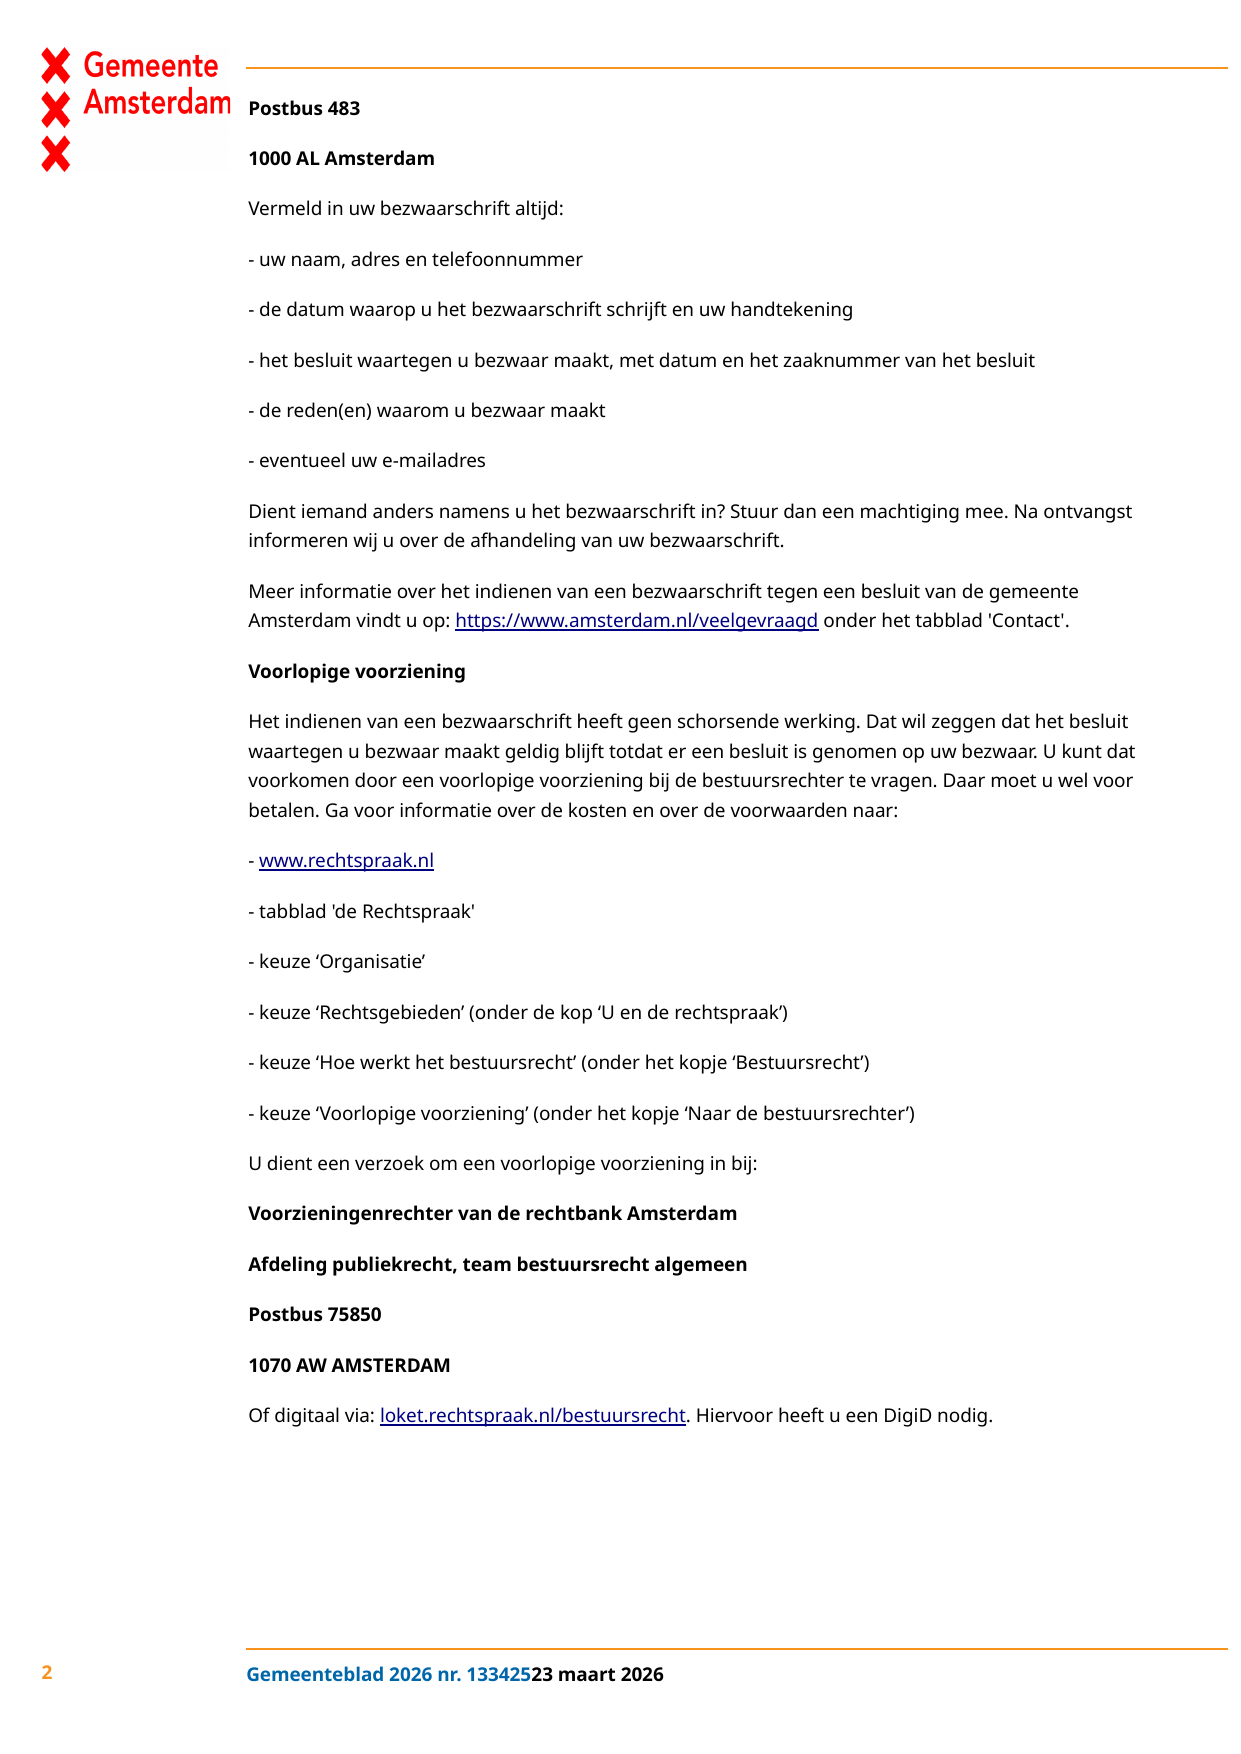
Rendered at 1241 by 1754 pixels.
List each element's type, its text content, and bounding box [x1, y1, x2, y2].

text 1070 AW AMSTERDAM [248, 1352, 1152, 1378]
text - het besluit waartegen u bezwaar maakt, met datum en het zaaknummer van het besluit [248, 347, 1152, 373]
text - eventueel uw e-mailadres [248, 448, 1152, 473]
text - keuze ‘Hoe werkt het bestuursrecht’ (onder het kopje ‘Bestuursrecht’) [248, 1049, 1152, 1075]
text Afdeling publiekrecht, team bestuursrecht algemeen [248, 1251, 1152, 1277]
text Postbus 483 [248, 95, 1152, 121]
text U dient een verzoek om een voorlopige voorziening in bij: [248, 1150, 1152, 1176]
text Vermeld in uw bezwaarschrift altijd: [248, 196, 1152, 221]
text Voorzieningenrechter van de rechtbank Amsterdam [248, 1201, 1152, 1226]
text - uw naam, adres en telefoonnummer [248, 246, 1152, 272]
text Meer informatie over het indienen van een bezwaarschrift tegen een besluit van de gemeente Amsterdam vindt u op: https://www.amsterdam.nl/veelgevraagd onder het tabblad 'Contact'. [248, 578, 1152, 633]
text Of digitaal via: loket.rechtspraak.nl/bestuursrecht. Hiervoor heeft u een DigiD nodig. [248, 1402, 1152, 1428]
text - keuze ‘Voorlopige voorziening’ (onder het kopje ‘Naar de bestuursrechter’) [248, 1100, 1152, 1126]
text 1000 AL Amsterdam [248, 145, 1152, 171]
text - keuze ‘Organisatie’ [248, 948, 1152, 974]
text - tabblad 'de Rechtspraak' [248, 898, 1152, 924]
picture [41, 47, 231, 172]
text - www.rechtspraak.nl [248, 848, 1152, 873]
text Het indienen van een bezwaarschrift heeft geen schorsende werking. Dat wil zeggen dat het besluit waartegen u bezwaar maakt geldig blijft totdat er een besluit is genomen op uw bezwaar. U kunt dat voorkomen door een voorlopige voorziening bij de bestuursrechter te vragen. Daar moet u wel voor betalen. Ga voor informatie over de kosten en over de voorwaarden naar: [248, 708, 1152, 823]
text Dient iemand anders namens u het bezwaarschrift in? Stuur dan een machtiging mee. Na ontvangst informeren wij u over de afhandeling van uw bezwaarschrift. [248, 498, 1152, 553]
text Voorlopige voorziening [248, 658, 1152, 684]
text - de datum waarop u het bezwaarschrift schrijft en uw handtekening [248, 296, 1152, 322]
text - keuze ‘Rechtsgebieden’ (onder de kop ‘U en de rechtspraak’) [248, 999, 1152, 1025]
text - de reden(en) waarom u bezwaar maakt [248, 397, 1152, 423]
text Postbus 75850 [248, 1301, 1152, 1327]
